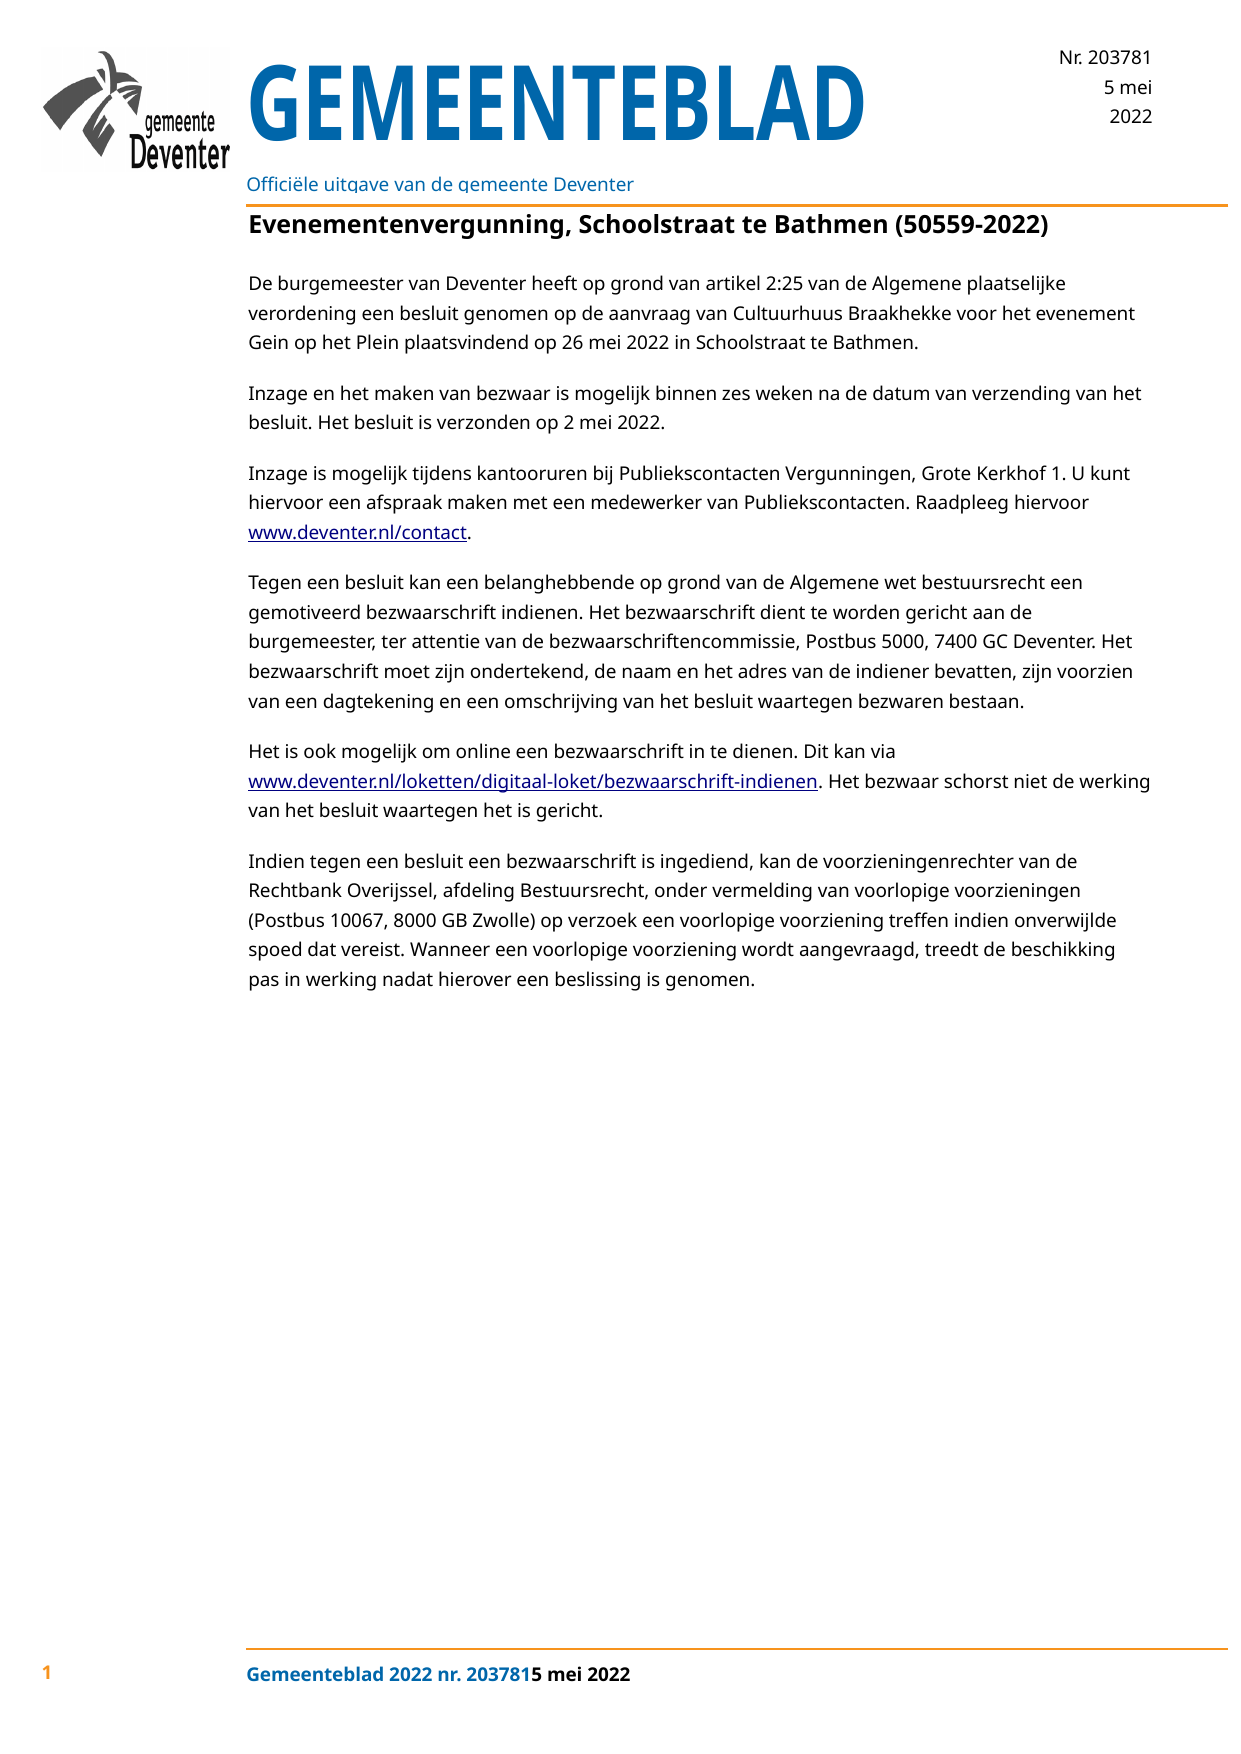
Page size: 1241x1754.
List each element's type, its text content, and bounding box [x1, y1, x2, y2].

text De burgemeester van Deventer heeft op grond van artikel 2:25 van de Algemene plaatselijke verordening een besluit genomen op de aanvraag van Cultuurhuus Braakhekke voor het evenement Gein op het Plein plaatsvindend op 26 mei 2022 in Schoolstraat te Bathmen. [248, 270, 1152, 355]
text Indien tegen een besluit een bezwaarschrift is ingediend, kan de voorzieningenrechter van de Rechtbank Overijssel, afdeling Bestuursrecht, onder vermelding van voorlopige voorzieningen (Postbus 10067, 8000 GB Zwolle) op verzoek een voorlopige voorziening treffen indien onverwijlde spoed dat vereist. Wanneer een voorlopige voorziening wordt aangevraagd, treedt de beschikking pas in werking nadat hierover een beslissing is genomen. [248, 848, 1152, 992]
text Inzage is mogelijk tijdens kantooruren bij Publiekscontacten Vergunningen, Grote Kerkhof 1. U kunt hiervoor een afspraak maken met een medewerker van Publiekscontacten. Raadpleeg hiervoor www.deventer.nl/contact. [248, 460, 1152, 545]
text Het is ook mogelijk om online een bezwaarschrift in te dienen. Dit kan via www.deventer.nl/loketten/digitaal-loket/bezwaarschrift-indienen. Het bezwaar schorst niet de werking van het besluit waartegen het is gericht. [248, 738, 1152, 823]
text Evenementenvergunning, Schoolstraat te Bathmen (50559-2022) [248, 207, 1152, 241]
text Tegen een besluit kan een belanghebbende op grond van de Algemene wet bestuursrecht een gemotiveerd bezwaarschrift indienen. Het bezwaarschrift dient te worden gericht aan de burgemeester, ter attentie van de bezwaarschriftencommissie, Postbus 5000, 7400 GC Deventer. Het bezwaarschrift moet zijn ondertekend, de naam en het adres van de indiener bevatten, zijn voorzien van een dagtekening en een omschrijving van het besluit waartegen bezwaren bestaan. [248, 569, 1152, 713]
text Inzage en het maken van bezwaar is mogelijk binnen zes weken na de datum van verzending van het besluit. Het besluit is verzonden op 2 mei 2022. [248, 380, 1152, 435]
picture [41, 47, 231, 172]
